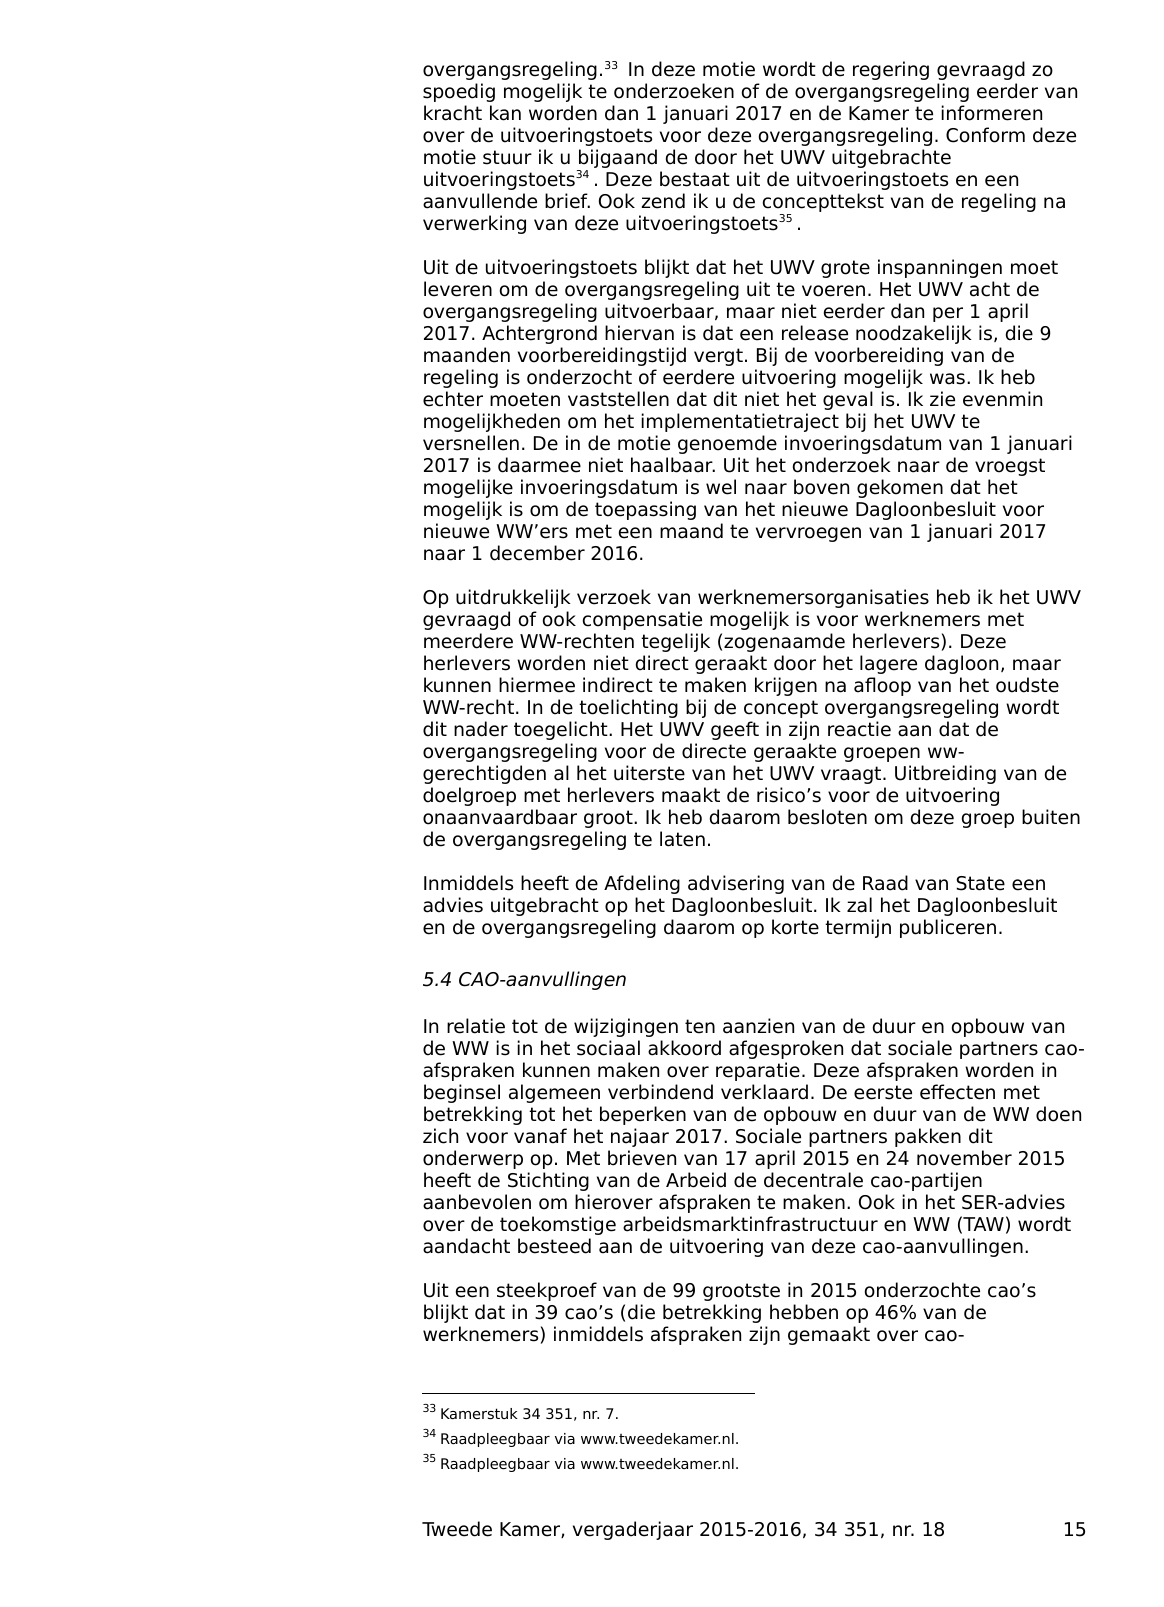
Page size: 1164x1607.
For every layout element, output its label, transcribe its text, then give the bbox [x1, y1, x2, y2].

text Raadpleegbaar via www.tweedekamer.nl. [422, 1452, 1087, 1474]
subtitle 5.4 CAO-aanvullingen [422, 969, 1087, 991]
text Inmiddels heeft de Afdeling advisering van de Raad van State een advies uitgebracht op het Dagloonbesluit. Ik zal het Dagloonbesluit en de overgangsregeling daarom op korte termijn publiceren. [422, 873, 1087, 939]
text Op uitdrukkelijk verzoek van werknemersorganisaties heb ik het UWV gevraagd of ook compensatie mogelijk is voor werknemers met meerdere WW-rechten tegelijk (zogenaamde herlevers). Deze herlevers worden niet direct geraakt door het lagere dagloon, maar kunnen hiermee indirect te maken krijgen na afloop van het oudste WW-recht. In de toelichting bij de concept overgangsregeling wordt dit nader toegelicht. Het UWV geeft in zijn reactie aan dat de overgangsregeling voor de directe geraakte groepen ww-gerechtigden al het uiterste van het UWV vraagt. Uitbreiding van de doelgroep met herlevers maakt de risico’s voor de uitvoering onaanvaardbaar groot. Ik heb daarom besloten om deze groep buiten de overgangsregeling te laten. [422, 587, 1087, 851]
text Uit de uitvoeringstoets blijkt dat het UWV grote inspanningen moet leveren om de overgangsregeling uit te voeren. Het UWV acht de overgangsregeling uitvoerbaar, maar niet eerder dan per 1 april 2017. Achtergrond hiervan is dat een release noodzakelijk is, die 9 maanden voorbereidingstijd vergt. Bij de voorbereiding van de regeling is onderzocht of eerdere uitvoering mogelijk was. Ik heb echter moeten vaststellen dat dit niet het geval is. Ik zie evenmin mogelijkheden om het implementatietraject bij het UWV te versnellen. De in de motie genoemde invoeringsdatum van 1 januari 2017 is daarmee niet haalbaar. Uit het onderzoek naar de vroegst mogelijke invoeringsdatum is wel naar boven gekomen dat het mogelijk is om de toepassing van het nieuwe Dagloonbesluit voor nieuwe WW’ers met een maand te vervroegen van 1 januari 2017 naar 1 december 2016. [422, 257, 1087, 565]
text In relatie tot de wijzigingen ten aanzien van de duur en opbouw van de WW is in het sociaal akkoord afgesproken dat sociale partners cao-afspraken kunnen maken over reparatie. Deze afspraken worden in beginsel algemeen verbindend verklaard. De eerste effecten met betrekking tot het beperken van de opbouw en duur van de WW doen zich voor vanaf het najaar 2017. Sociale partners pakken dit onderwerp op. Met brieven van 17 april 2015 en 24 november 2015 heeft de Stichting van de Arbeid de decentrale cao-partijen aanbevolen om hierover afspraken te maken. Ook in het SER-advies over de toekomstige arbeidsmarktinfrastructuur en WW (TAW) wordt aandacht besteed aan de uitvoering van deze cao-aanvullingen. [422, 1016, 1087, 1258]
text overgangsregeling. In deze motie wordt de regering gevraagd zo spoedig mogelijk te onderzoeken of de overgangsregeling eerder van kracht kan worden dan 1 januari 2017 en de Kamer te informeren over de uitvoeringstoets voor deze overgangsregeling. Conform deze motie stuur ik u bijgaand de door het UWV uitgebrachte uitvoeringstoets. Deze bestaat uit de uitvoeringstoets en een aanvullende brief. Ook zend ik u de concepttekst van de regeling na verwerking van deze uitvoeringstoets. [422, 59, 1087, 235]
text Kamerstuk 34 351, nr. 7. [422, 1402, 1087, 1424]
text Uit een steekproef van de 99 grootste in 2015 onderzochte cao’s blijkt dat in 39 cao’s (die betrekking hebben op 46% van de werknemers) inmiddels afspraken zijn gemaakt over cao- [422, 1280, 1087, 1346]
text Raadpleegbaar via www.tweedekamer.nl. [422, 1427, 1087, 1449]
